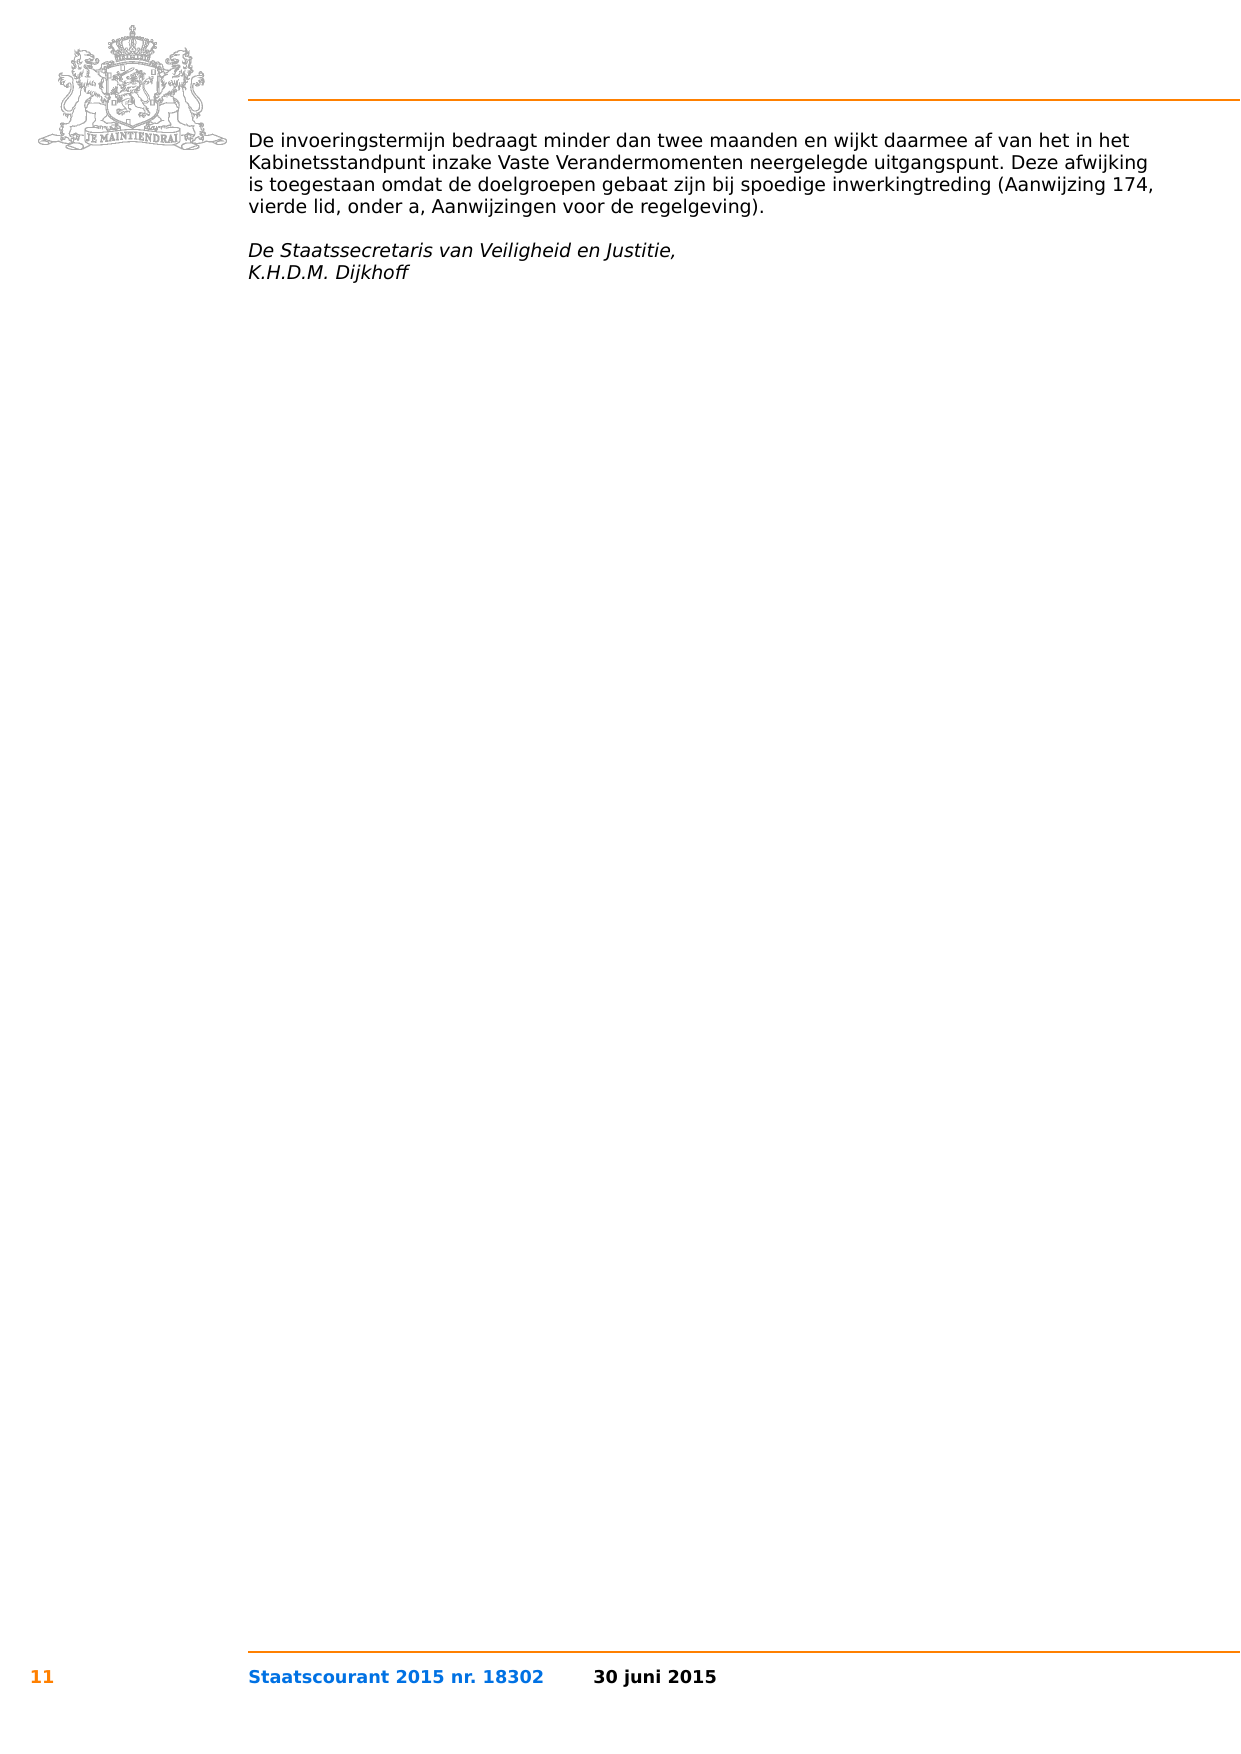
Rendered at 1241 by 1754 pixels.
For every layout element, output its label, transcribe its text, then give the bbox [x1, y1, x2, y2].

text De invoeringstermijn bedraagt minder dan twee maanden en wijkt daarmee af van het in het Kabinetsstandpunt inzake Vaste Verandermomenten neergelegde uitgangspunt. Deze afwijking is toegestaan omdat de doelgroepen gebaat zijn bij spoedige inwerkingtreding (Aanwijzing 174, vierde lid, onder a, Aanwijzingen voor de regelgeving). [248, 130, 1163, 218]
text De Staatssecretaris van Veiligheid en Justitie, K.H.D.M. Dijkhoff [248, 240, 1163, 284]
picture [38, 25, 227, 150]
